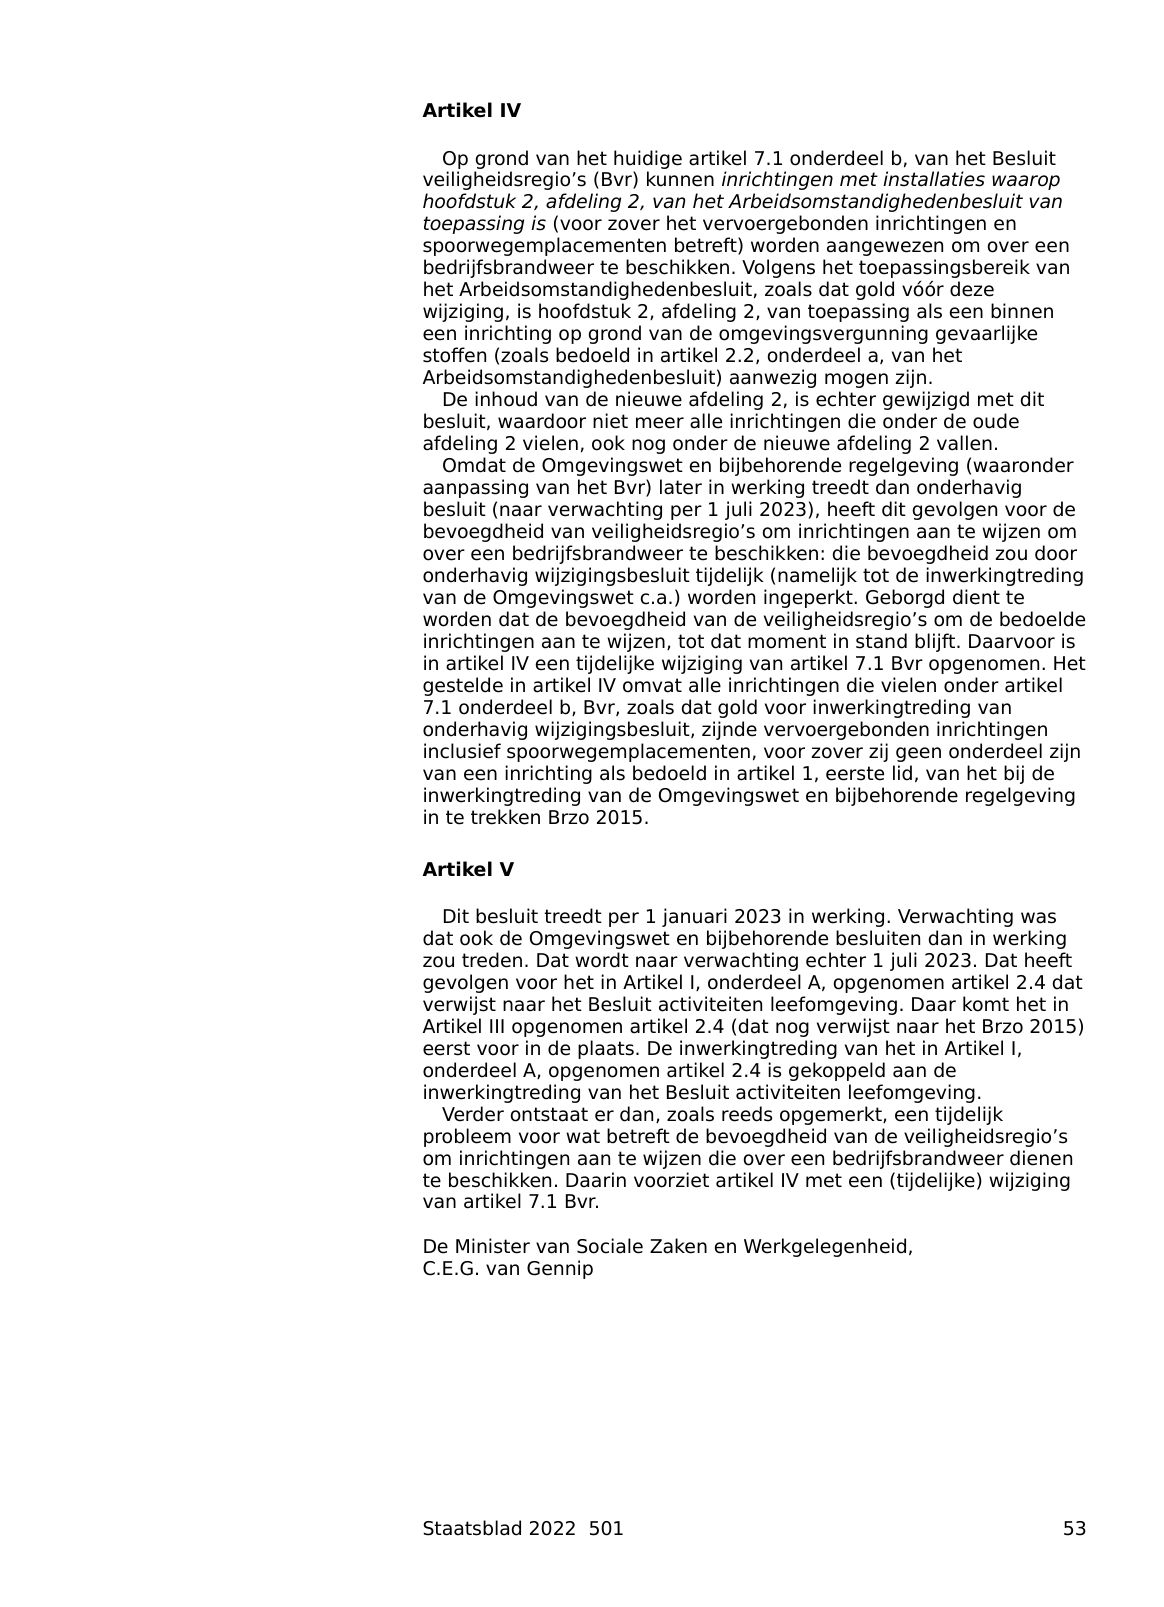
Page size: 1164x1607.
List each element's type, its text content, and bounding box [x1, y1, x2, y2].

text Omdat de Omgevingswet en bijbehorende regelgeving (waaronder aanpassing van het Bvr) later in werking treedt dan onderhavig besluit (naar verwachting per 1 juli 2023), heeft dit gevolgen voor de bevoegdheid van veiligheidsregio’s om inrichtingen aan te wijzen om over een bedrijfsbrandweer te beschikken: die bevoegdheid zou door onderhavig wijzigingsbesluit tijdelijk (namelijk tot de inwerkingtreding van de Omgevingswet c.a.) worden ingeperkt. Geborgd dient te worden dat de bevoegdheid van de veiligheidsregio’s om de bedoelde inrichtingen aan te wijzen, tot dat moment in stand blijft. Daarvoor is in artikel IV een tijdelijke wijziging van artikel 7.1 Bvr opgenomen. Het gestelde in artikel IV omvat alle inrichtingen die vielen onder artikel 7.1 onderdeel b, Bvr, zoals dat gold voor inwerkingtreding van onderhavig wijzigingsbesluit, zijnde vervoergebonden inrichtingen inclusief spoorwegemplacementen, voor zover zij geen onderdeel zijn van een inrichting als bedoeld in artikel 1, eerste lid, van het bij de inwerkingtreding van de Omgevingswet en bijbehorende regelgeving in te trekken Brzo 2015. [422, 455, 1087, 829]
text De inhoud van de nieuwe afdeling 2, is echter gewijzigd met dit besluit, waardoor niet meer alle inrichtingen die onder de oude afdeling 2 vielen, ook nog onder de nieuwe afdeling 2 vallen. [422, 389, 1087, 455]
subtitle Artikel V [422, 859, 1087, 881]
text Dit besluit treedt per 1 januari 2023 in werking. Verwachting was dat ook de Omgevingswet en bijbehorende besluiten dan in werking zou treden. Dat wordt naar verwachting echter 1 juli 2023. Dat heeft gevolgen voor het in Artikel I, onderdeel A, opgenomen artikel 2.4 dat verwijst naar het Besluit activiteiten leefomgeving. Daar komt het in Artikel III opgenomen artikel 2.4 (dat nog verwijst naar het Brzo 2015) eerst voor in de plaats. De inwerkingtreding van het in Artikel I, onderdeel A, opgenomen artikel 2.4 is gekoppeld aan de inwerkingtreding van het Besluit activiteiten leefomgeving. [422, 906, 1087, 1103]
text Op grond van het huidige artikel 7.1 onderdeel b, van het Besluit veiligheidsregio’s (Bvr) kunnen inrichtingen met installaties waarop hoofdstuk 2, afdeling 2, van het Arbeidsomstandighedenbesluit van toepassing is (voor zover het vervoergebonden inrichtingen en spoorwegemplacementen betreft) worden aangewezen om over een bedrijfsbrandweer te beschikken. Volgens het toepassingsbereik van het Arbeidsomstandighedenbesluit, zoals dat gold vóór deze wijziging, is hoofdstuk 2, afdeling 2, van toepassing als een binnen een inrichting op grond van de omgevingsvergunning gevaarlijke stoffen (zoals bedoeld in artikel 2.2, onderdeel a, van het Arbeidsomstandighedenbesluit) aanwezig mogen zijn. [422, 147, 1087, 389]
subtitle Artikel IV [422, 100, 1087, 122]
text Verder ontstaat er dan, zoals reeds opgemerkt, een tijdelijk probleem voor wat betreft de bevoegdheid van de veiligheidsregio’s om inrichtingen aan te wijzen die over een bedrijfsbrandweer dienen te beschikken. Daarin voorziet artikel IV met een (tijdelijke) wijziging van artikel 7.1 Bvr. [422, 1103, 1087, 1213]
text De Minister van Sociale Zaken en Werkgelegenheid, C.E.G. van Gennip [422, 1236, 1087, 1279]
